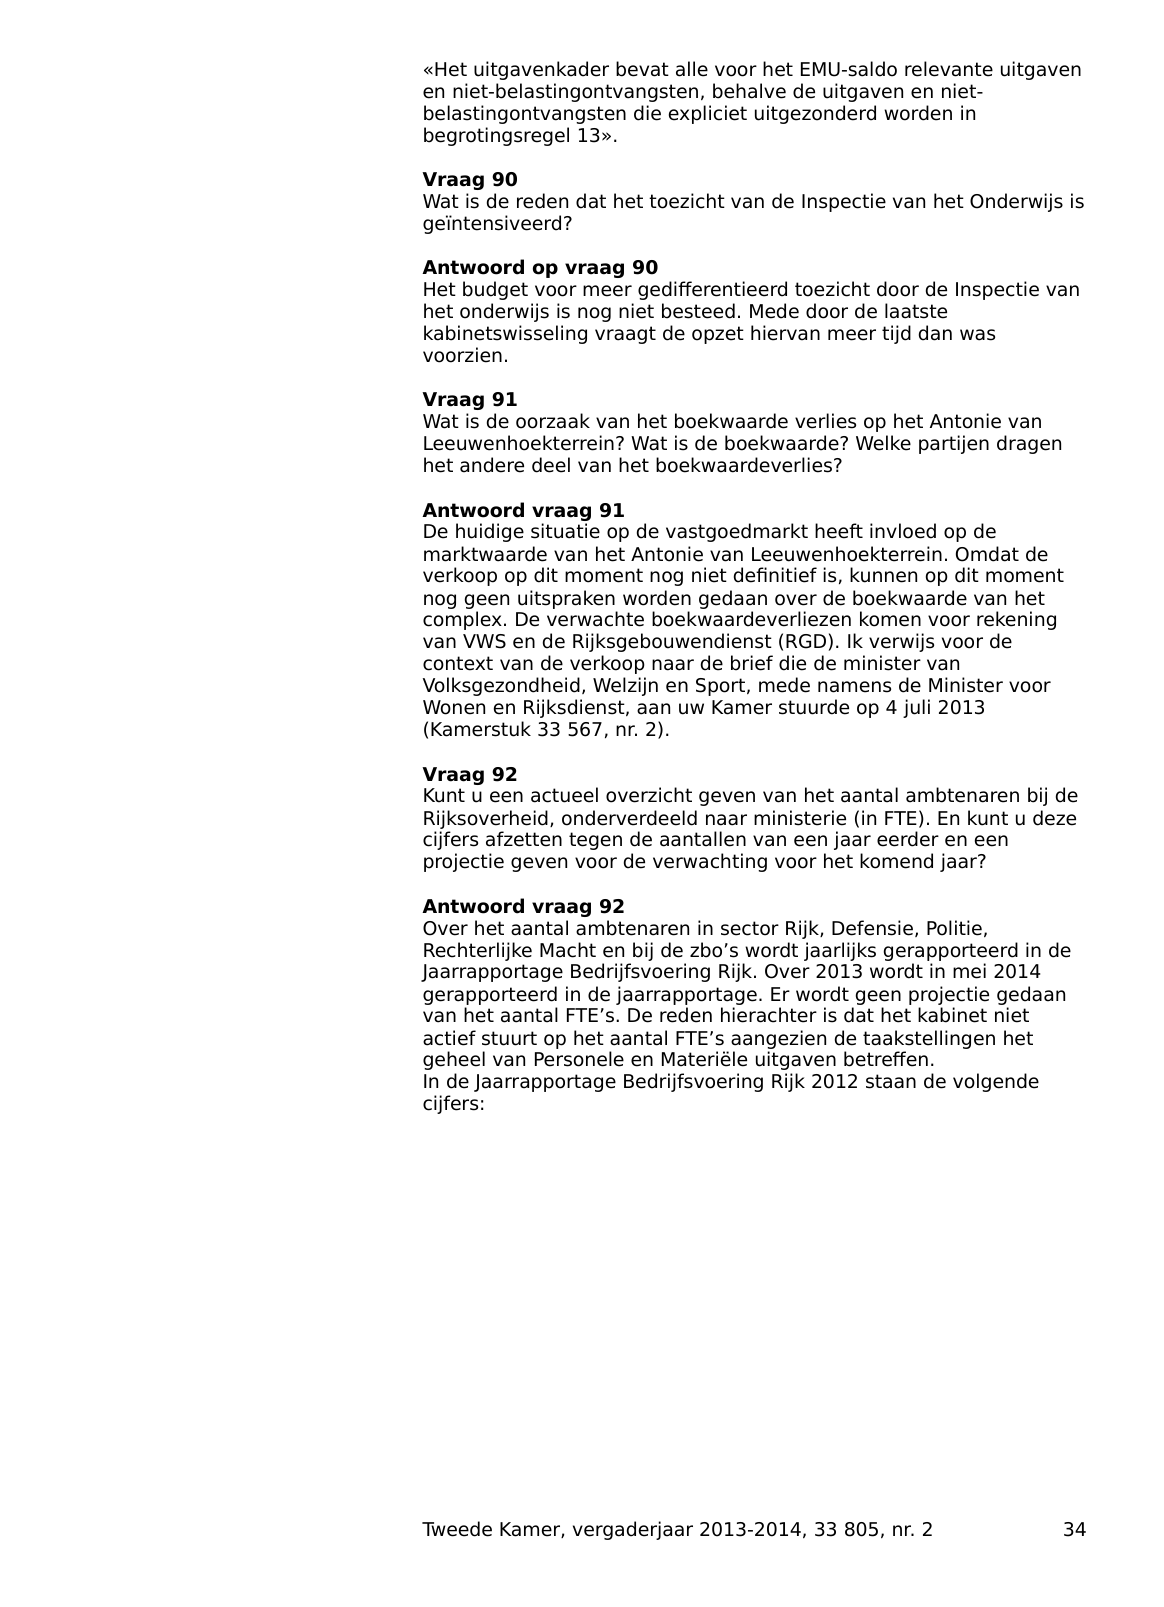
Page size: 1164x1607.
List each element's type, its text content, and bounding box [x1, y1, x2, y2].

text Vraag 92 [422, 763, 1087, 785]
text Over het aantal ambtenaren in sector Rijk, Defensie, Politie, Rechterlijke Macht en bij de zbo’s wordt jaarlijks gerapporteerd in de Jaarrapportage Bedrijfsvoering Rijk. Over 2013 wordt in mei 2014 gerapporteerd in de jaarrapportage. Er wordt geen projectie gedaan van het aantal FTE’s. De reden hierachter is dat het kabinet niet actief stuurt op het aantal FTE’s aangezien de taakstellingen het geheel van Personele en Materiële uitgaven betreffen. [422, 917, 1087, 1071]
text Wat is de reden dat het toezicht van de Inspectie van het Onderwijs is geïntensiveerd? [422, 191, 1087, 235]
text Antwoord op vraag 90 [422, 257, 1087, 279]
text De huidige situatie op de vastgoedmarkt heeft invloed op de marktwaarde van het Antonie van Leeuwenhoekterrein. Omdat de verkoop op dit moment nog niet definitief is, kunnen op dit moment nog geen uitspraken worden gedaan over de boekwaarde van het complex. De verwachte boekwaardeverliezen komen voor rekening van VWS en de Rijksgebouwendienst (RGD). Ik verwijs voor de context van de verkoop naar de brief die de minister van Volksgezondheid, Welzijn en Sport, mede namens de Minister voor Wonen en Rijksdienst, aan uw Kamer stuurde op 4 juli 2013 (Kamerstuk 33 567, nr. 2). [422, 521, 1087, 741]
text Vraag 91 [422, 389, 1087, 411]
text In de Jaarrapportage Bedrijfsvoering Rijk 2012 staan de volgende cijfers: [422, 1071, 1087, 1115]
text Het budget voor meer gedifferentieerd toezicht door de Inspectie van het onderwijs is nog niet besteed. Mede door de laatste kabinetswisseling vraagt de opzet hiervan meer tijd dan was voorzien. [422, 279, 1087, 367]
text «Het uitgavenkader bevat alle voor het EMU-saldo relevante uitgaven en niet-belastingontvangsten, behalve de uitgaven en niet-belastingontvangsten die expliciet uitgezonderd worden in begrotingsregel 13». [422, 59, 1087, 147]
text Antwoord vraag 92 [422, 896, 1087, 917]
text Wat is de oorzaak van het boekwaarde verlies op het Antonie van Leeuwenhoekterrein? Wat is de boekwaarde? Welke partijen dragen het andere deel van het boekwaardeverlies? [422, 411, 1087, 477]
text Kunt u een actueel overzicht geven van het aantal ambtenaren bij de Rijksoverheid, onderverdeeld naar ministerie (in FTE). En kunt u deze cijfers afzetten tegen de aantallen van een jaar eerder en een projectie geven voor de verwachting voor het komend jaar? [422, 785, 1087, 873]
text Vraag 90 [422, 169, 1087, 191]
text Antwoord vraag 91 [422, 499, 1087, 521]
